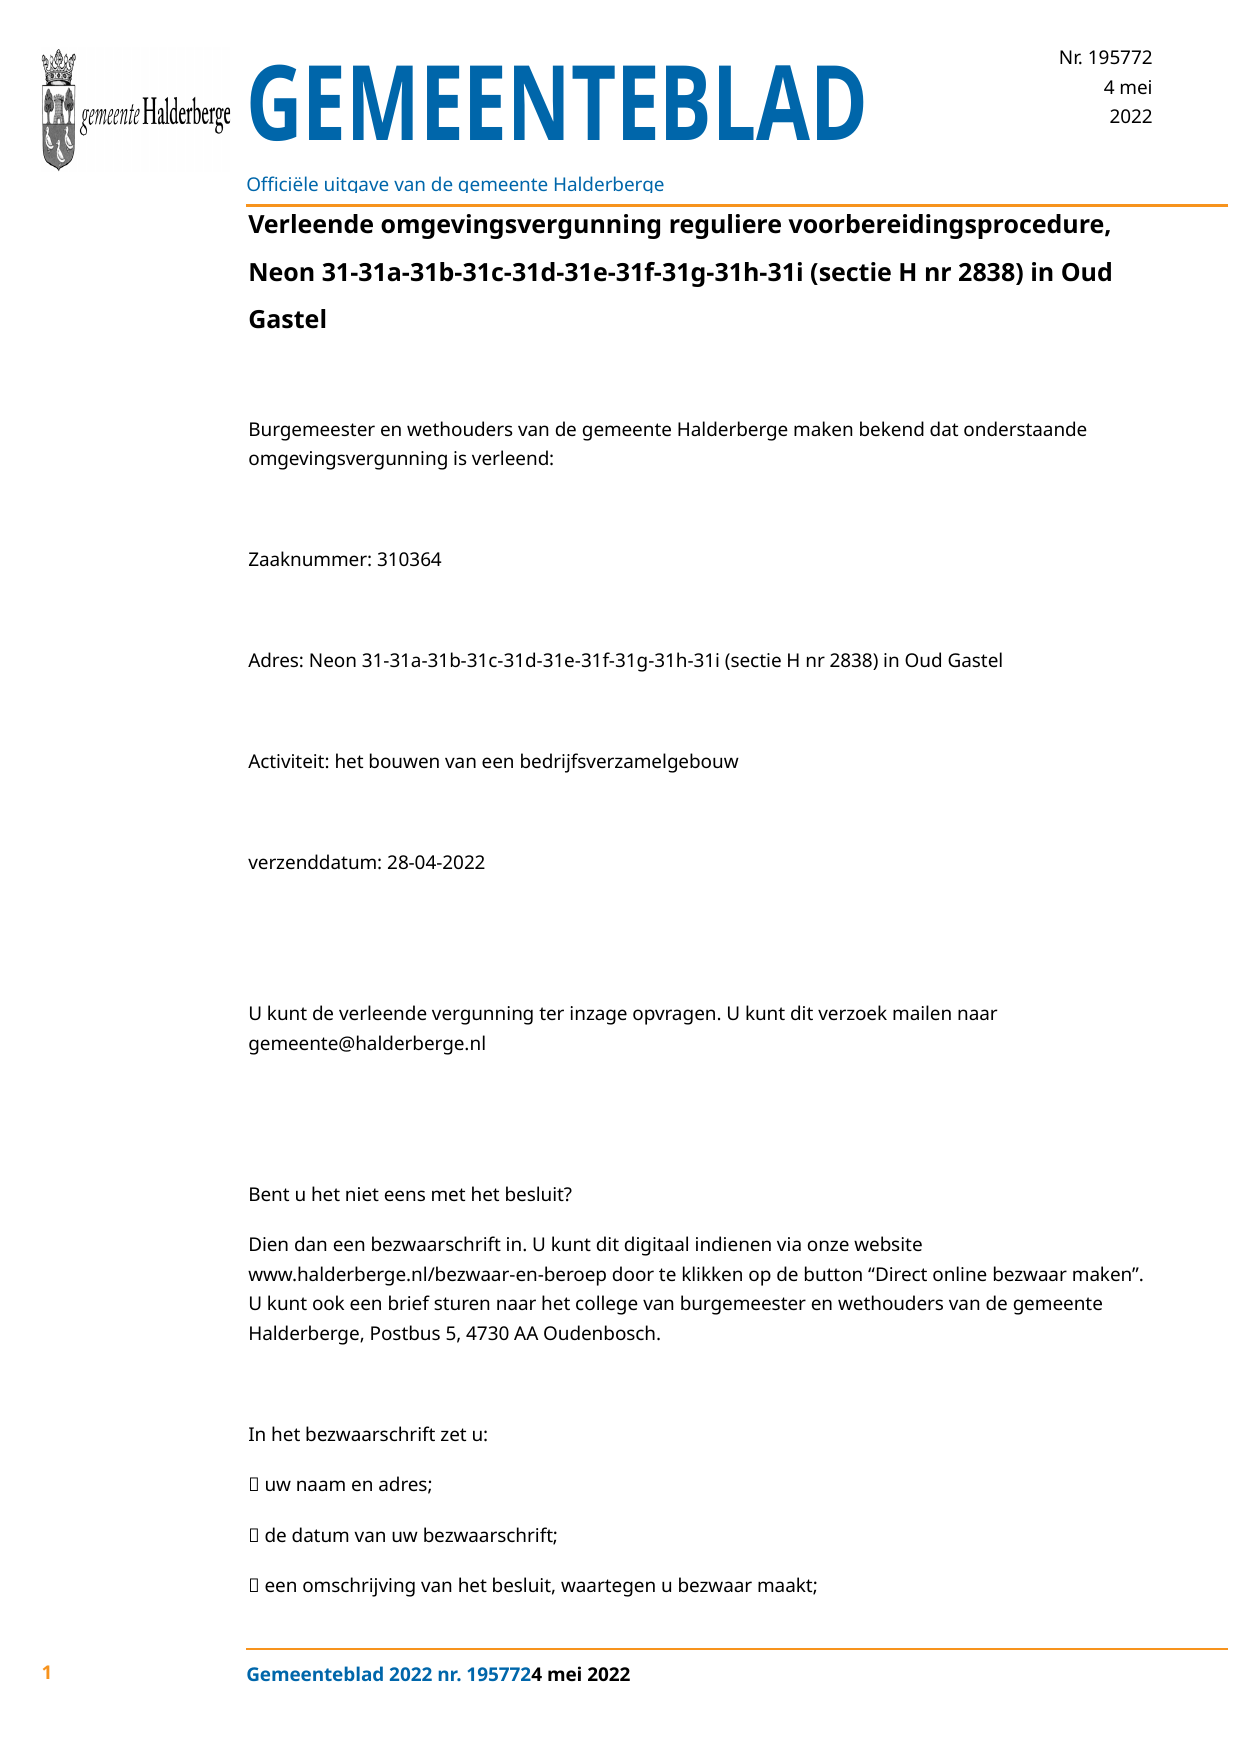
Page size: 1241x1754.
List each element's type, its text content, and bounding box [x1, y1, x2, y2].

text  de datum van uw bezwaarschrift; [248, 1522, 1152, 1547]
text Burgemeester en wethouders van de gemeente Halderberge maken bekend dat onderstaande omgevingsvergunning is verleend: [248, 416, 1152, 471]
text  uw naam en adres; [248, 1471, 1152, 1497]
text Activiteit: het bouwen van een bedrijfsverzamelgebouw [248, 748, 1152, 774]
text In het bezwaarschrift zet u: [248, 1421, 1152, 1447]
text Verleende omgevingsvergunning reguliere voorbereidingsprocedure, Neon 31-31a-31b-31c-31d-31e-31f-31g-31h-31i (sectie H nr 2838) in Oud Gastel [248, 207, 1152, 336]
text Bent u het niet eens met het besluit? [248, 1181, 1152, 1207]
picture [41, 47, 231, 172]
text verzenddatum: 28-04-2022 [248, 849, 1152, 874]
text Zaaknummer: 310364 [248, 546, 1152, 572]
text Dien dan een bezwaarschrift in. U kunt dit digitaal indienen via onze website www.halderberge.nl/bezwaar-en-beroep door te klikken op de button “Direct online bezwaar maken”. U kunt ook een brief sturen naar het college van burgemeester en wethouders van de gemeente Halderberge, Postbus 5, 4730 AA Oudenbosch. [248, 1231, 1152, 1346]
text Adres: Neon 31-31a-31b-31c-31d-31e-31f-31g-31h-31i (sectie H nr 2838) in Oud Gastel [248, 647, 1152, 673]
text  een omschrijving van het besluit, waartegen u bezwaar maakt; [248, 1572, 1152, 1598]
text U kunt de verleende vergunning ter inzage opvragen. U kunt dit verzoek mailen naar gemeente@halderberge.nl [248, 1000, 1152, 1055]
